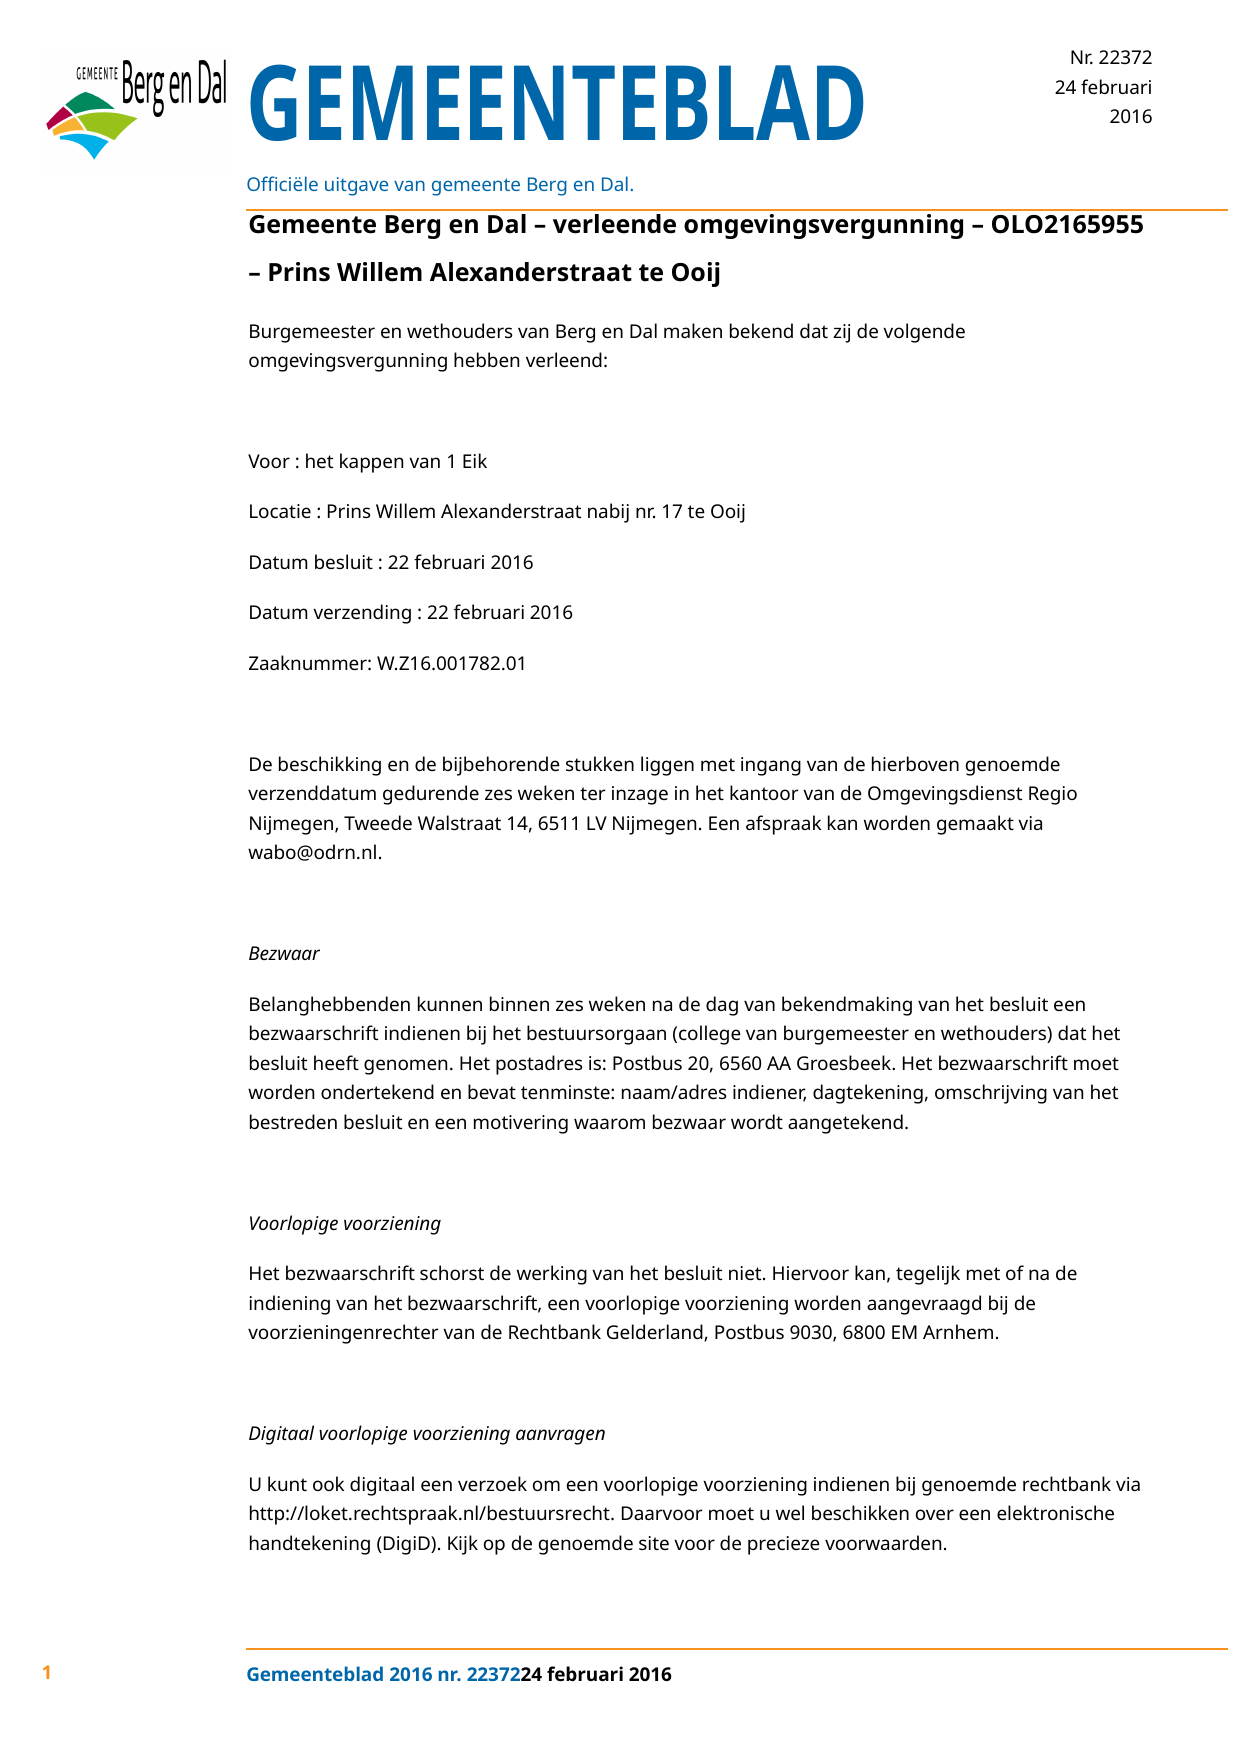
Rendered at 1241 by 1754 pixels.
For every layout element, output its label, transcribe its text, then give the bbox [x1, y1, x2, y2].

text Voor : het kappen van 1 Eik [248, 448, 1152, 474]
text Digitaal voorlopige voorziening aanvragen [248, 1420, 1152, 1446]
text Zaaknummer: W.Z16.001782.01 [248, 650, 1152, 676]
picture [41, 47, 231, 172]
text Datum verzending : 22 februari 2016 [248, 599, 1152, 625]
text Het bezwaarschrift schorst de werking van het besluit niet. Hiervoor kan, tegelijk met of na de indiening van het bezwaarschrift, een voorlopige voorziening worden aangevraagd bij de voorzieningenrechter van de Rechtbank Gelderland, Postbus 9030, 6800 EM Arnhem. [248, 1260, 1152, 1345]
text Locatie : Prins Willem Alexanderstraat nabij nr. 17 te Ooij [248, 499, 1152, 524]
text Gemeente Berg en Dal – verleende omgevingsvergunning – OLO2165955 – Prins Willem Alexanderstraat te Ooij [248, 211, 1152, 288]
text Belanghebbenden kunnen binnen zes weken na de dag van bekendmaking van het besluit een bezwaarschrift indienen bij het bestuursorgaan (college van burgemeester en wethouders) dat het besluit heeft genomen. Het postadres is: Postbus 20, 6560 AA Groesbeek. Het bezwaarschrift moet worden ondertekend en bevat tenminste: naam/adres indiener, dagtekening, omschrijving van het bestreden besluit en een motivering waarom bezwaar wordt aangetekend. [248, 991, 1152, 1135]
text Burgemeester en wethouders van Berg en Dal maken bekend dat zij de volgende omgevingsvergunning hebben verleend: [248, 318, 1152, 373]
text Datum besluit : 22 februari 2016 [248, 549, 1152, 575]
text Voorlopige voorziening [248, 1210, 1152, 1236]
text U kunt ook digitaal een verzoek om een voorlopige voorziening indienen bij genoemde rechtbank via http://loket.rechtspraak.nl/bestuursrecht. Daarvoor moet u wel beschikken over een elektronische handtekening (DigiD). Kijk op de genoemde site voor de precieze voorwaarden. [248, 1471, 1152, 1556]
text Bezwaar [248, 940, 1152, 966]
text De beschikking en de bijbehorende stukken liggen met ingang van de hierboven genoemde verzenddatum gedurende zes weken ter inzage in het kantoor van de Omgevingsdienst Regio Nijmegen, Tweede Walstraat 14, 6511 LV Nijmegen. Een afspraak kan worden gemaakt via wabo@odrn.nl. [248, 751, 1152, 865]
